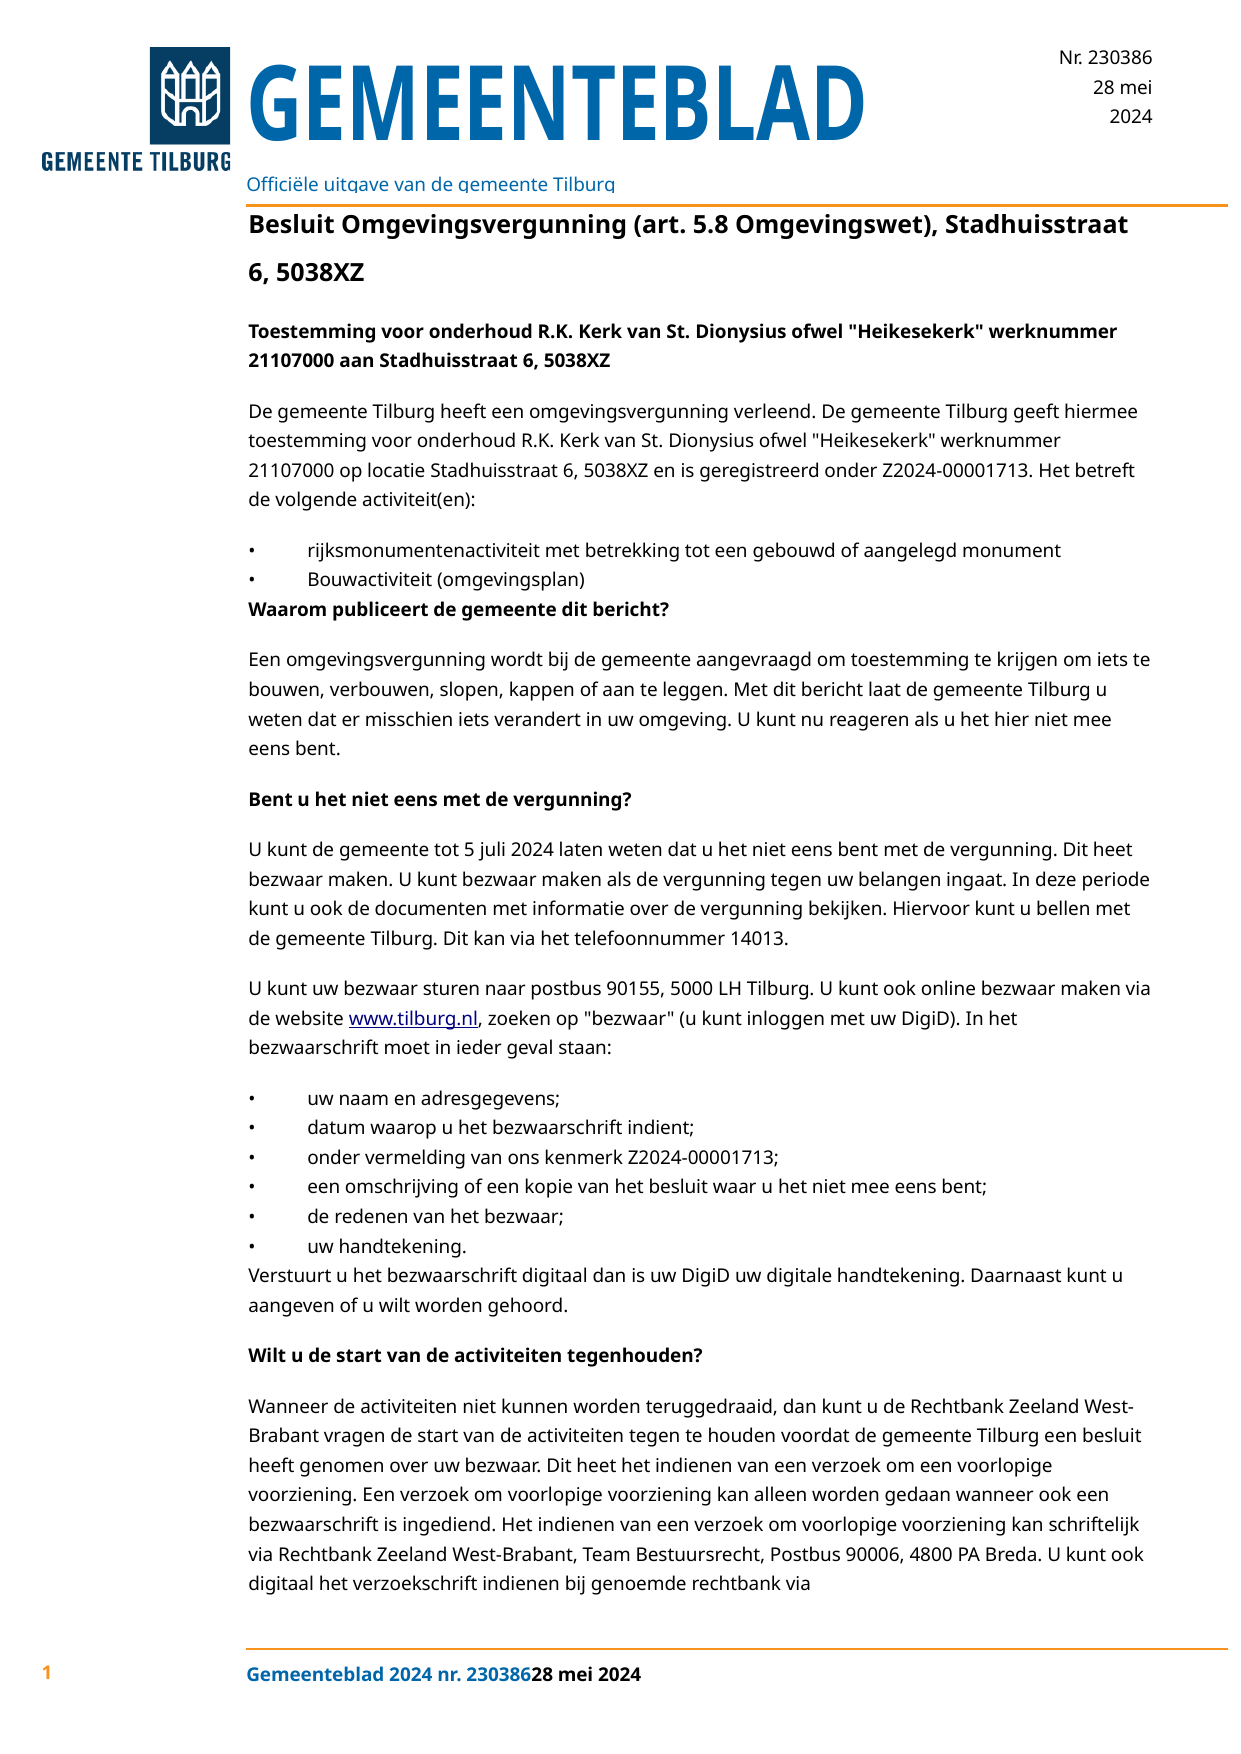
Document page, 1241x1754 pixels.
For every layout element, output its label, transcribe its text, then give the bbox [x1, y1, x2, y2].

text U kunt de gemeente tot 5 juli 2024 laten weten dat u het niet eens bent met de vergunning. Dit heet bezwaar maken. U kunt bezwaar maken als de vergunning tegen uw belangen ingaat. In deze periode kunt u ook de documenten met informatie over de vergunning bekijken. Hiervoor kunt u bellen met de gemeente Tilburg. Dit kan via het telefoonnummer 14013. [248, 836, 1152, 951]
list datum waarop u het bezwaarschrift indient; [248, 1114, 1152, 1140]
list de redenen van het bezwaar; [248, 1203, 1152, 1229]
text U kunt uw bezwaar sturen naar postbus 90155, 5000 LH Tilburg. U kunt ook online bezwaar maken via de website www.tilburg.nl, zoeken op "bezwaar" (u kunt inloggen met uw DigiD). In het bezwaarschrift moet in ieder geval staan: [248, 975, 1152, 1060]
text Verstuurt u het bezwaarschrift digitaal dan is uw DigiD uw digitale handtekening. Daarnaast kunt u aangeven of u wilt worden gehoord. [248, 1262, 1152, 1318]
text Besluit Omgevingsvergunning (art. 5.8 Omgevingswet), Stadhuisstraat 6, 5038XZ [248, 207, 1152, 288]
list uw naam en adresgegevens; [248, 1085, 1152, 1111]
text Waarom publiceert de gemeente dit bericht? [248, 596, 1152, 622]
list onder vermelding van ons kenmerk Z2024-00001713; [248, 1144, 1152, 1170]
text Bent u het niet eens met de vergunning? [248, 786, 1152, 812]
text Wilt u de start van de activiteiten tegenhouden? [248, 1342, 1152, 1368]
text De gemeente Tilburg heeft een omgevingsvergunning verleend. De gemeente Tilburg geeft hiermee toestemming voor onderhoud R.K. Kerk van St. Dionysius ofwel "Heikesekerk" werknummer 21107000 op locatie Stadhuisstraat 6, 5038XZ en is geregistreerd onder Z2024-00001713. Het betreft de volgende activiteit(en): [248, 398, 1152, 512]
text Toestemming voor onderhoud R.K. Kerk van St. Dionysius ofwel "Heikesekerk" werknummer 21107000 aan Stadhuisstraat 6, 5038XZ [248, 318, 1152, 373]
list Bouwactiviteit (omgevingsplan) [248, 567, 1152, 592]
list een omschrijving of een kopie van het besluit waar u het niet mee eens bent; [248, 1174, 1152, 1199]
list uw handtekening. [248, 1233, 1152, 1259]
list rijksmonumentenactiviteit met betrekking tot een gebouwd of aangelegd monument [248, 537, 1152, 563]
text Een omgevingsvergunning wordt bij de gemeente aangevraagd om toestemming te krijgen om iets te bouwen, verbouwen, slopen, kappen of aan te leggen. Met dit bericht laat de gemeente Tilburg u weten dat er misschien iets verandert in uw omgeving. U kunt nu reageren als u het hier niet mee eens bent. [248, 647, 1152, 761]
picture [41, 47, 231, 172]
text Wanneer de activiteiten niet kunnen worden teruggedraaid, dan kunt u de Rechtbank Zeeland West-Brabant vragen de start van de activiteiten tegen te houden voordat de gemeente Tilburg een besluit heeft genomen over uw bezwaar. Dit heet het indienen van een verzoek om een voorlopige voorziening. Een verzoek om voorlopige voorziening kan alleen worden gedaan wanneer ook een bezwaarschrift is ingediend. Het indienen van een verzoek om voorlopige voorziening kan schriftelijk via Rechtbank Zeeland West-Brabant, Team Bestuursrecht, Postbus 90006, 4800 PA Breda. U kunt ook digitaal het verzoekschrift indienen bij genoemde rechtbank via [248, 1393, 1152, 1596]
